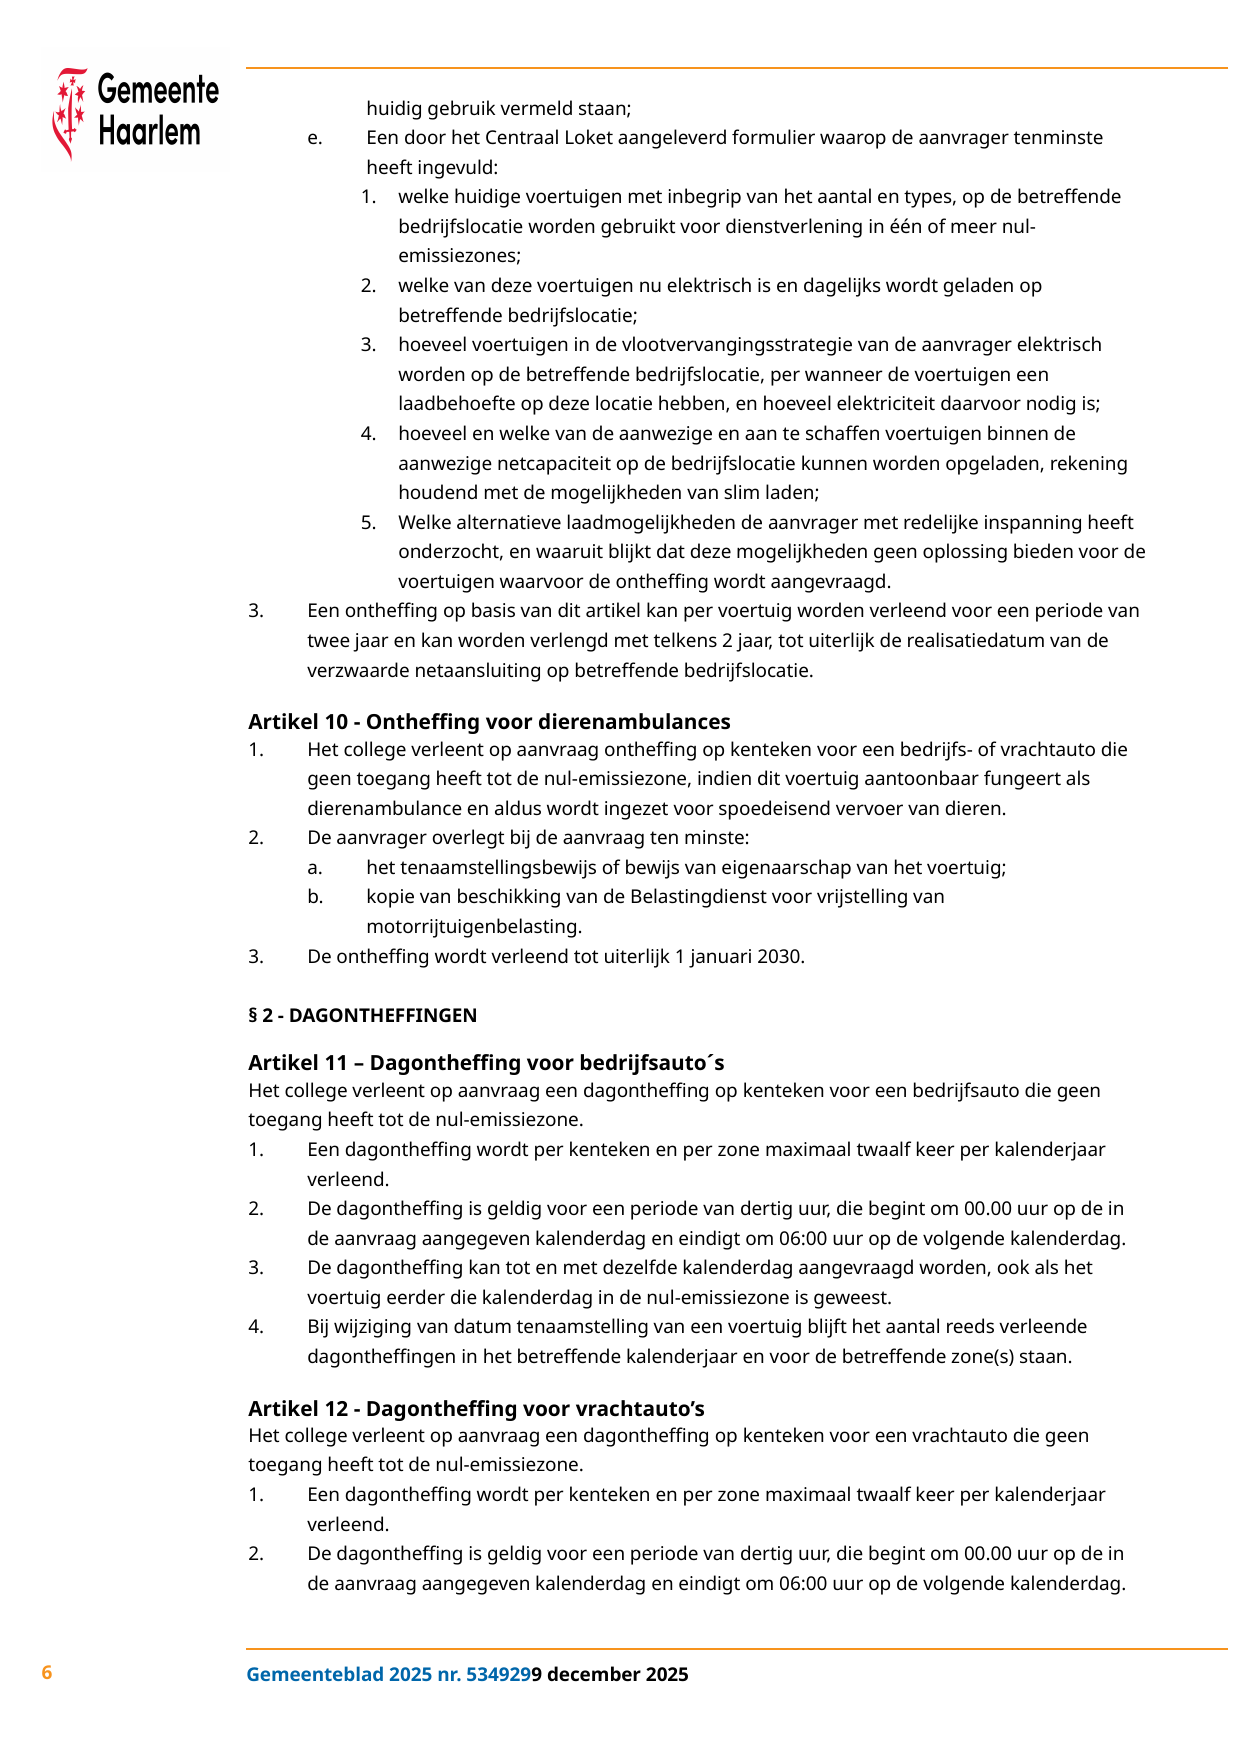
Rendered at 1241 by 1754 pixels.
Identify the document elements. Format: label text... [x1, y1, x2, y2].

picture [41, 47, 231, 172]
list De dagontheffing is geldig voor een periode van dertig uur, die begint om 00.00 uur op de in de aanvraag aangegeven kalenderdag en eindigt om 06:00 uur op de volgende kalenderdag. [248, 1540, 1152, 1596]
list Een dagontheffing wordt per kenteken en per zone maximaal twaalf keer per kalenderjaar verleend. [248, 1136, 1152, 1191]
list huidig gebruik vermeld staan; [307, 95, 1152, 121]
text Het college verleent op aanvraag een dagontheffing op kenteken voor een vrachtauto die geen toegang heeft tot de nul-emissiezone. [248, 1422, 1152, 1477]
list Een dagontheffing wordt per kenteken en per zone maximaal twaalf keer per kalenderjaar verleend. [248, 1481, 1152, 1537]
list het tenaamstellingsbewijs of bewijs van eigenaarschap van het voertuig; [307, 854, 1152, 880]
list Bij wijziging van datum tenaamstelling van een voertuig blijft het aantal reeds verleende dagontheffingen in het betreffende kalenderjaar en voor de betreffende zone(s) staan. [248, 1314, 1152, 1369]
text Artikel 10 - Ontheffing voor dierenambulances [248, 707, 1152, 736]
list Een door het Centraal Loket aangeleverd formulier waarop de aanvrager tenminste heeft ingevuld: [307, 124, 1152, 180]
list welke van deze voertuigen nu elektrisch is en dagelijks wordt geladen op betreffende bedrijfslocatie; [361, 272, 1152, 328]
list De dagontheffing kan tot en met dezelfde kalenderdag aangevraagd worden, ook als het voertuig eerder die kalenderdag in de nul-emissiezone is geweest. [248, 1254, 1152, 1310]
list welke huidige voertuigen met inbegrip van het aantal en types, op de betreffende bedrijfslocatie worden gebruikt voor dienstverlening in één of meer nul-emissiezones; [361, 183, 1152, 268]
list Welke alternatieve laadmogelijkheden de aanvrager met redelijke inspanning heeft onderzocht, en waaruit blijkt dat deze mogelijkheden geen oplossing bieden voor de voertuigen waarvoor de ontheffing wordt aangevraagd. [361, 509, 1152, 594]
list De dagontheffing is geldig voor een periode van dertig uur, die begint om 00.00 uur op de in de aanvraag aangegeven kalenderdag en eindigt om 06:00 uur op de volgende kalenderdag. [248, 1195, 1152, 1251]
list kopie van beschikking van de Belastingdienst voor vrijstelling van motorrijtuigenbelasting. [307, 884, 1152, 939]
text § 2 - DAGONTHEFFINGEN [248, 1002, 1152, 1028]
list De aanvrager overlegt bij de aanvraag ten minste: [248, 824, 1152, 850]
text Het college verleent op aanvraag een dagontheffing op kenteken voor een bedrijfsauto die geen toegang heeft tot de nul-emissiezone. [248, 1077, 1152, 1132]
list Het college verleent op aanvraag ontheffing op kenteken voor een bedrijfs- of vrachtauto die geen toegang heeft tot de nul-emissiezone, indien dit voertuig aantoonbaar fungeert als dierenambulance en aldus wordt ingezet voor spoedeisend vervoer van dieren. [248, 736, 1152, 821]
text Artikel 12 - Dagontheffing voor vrachtauto’s [248, 1394, 1152, 1422]
list Een ontheffing op basis van dit artikel kan per voertuig worden verleend voor een periode van twee jaar en kan worden verlengd met telkens 2 jaar, tot uiterlijk de realisatiedatum van de verzwaarde netaansluiting op betreffende bedrijfslocatie. [248, 598, 1152, 683]
list De ontheffing wordt verleend tot uiterlijk 1 januari 2030. [248, 943, 1152, 968]
list hoeveel voertuigen in de vlootvervangingsstrategie van de aanvrager elektrisch worden op de betreffende bedrijfslocatie, per wanneer de voertuigen een laadbehoefte op deze locatie hebben, en hoeveel elektriciteit daarvoor nodig is; [361, 331, 1152, 416]
list hoeveel en welke van de aanwezige en aan te schaffen voertuigen binnen de aanwezige netcapaciteit op de bedrijfslocatie kunnen worden opgeladen, rekening houdend met de mogelijkheden van slim laden; [361, 420, 1152, 505]
text Artikel 11 – Dagontheffing voor bedrijfsauto´s [248, 1048, 1152, 1077]
